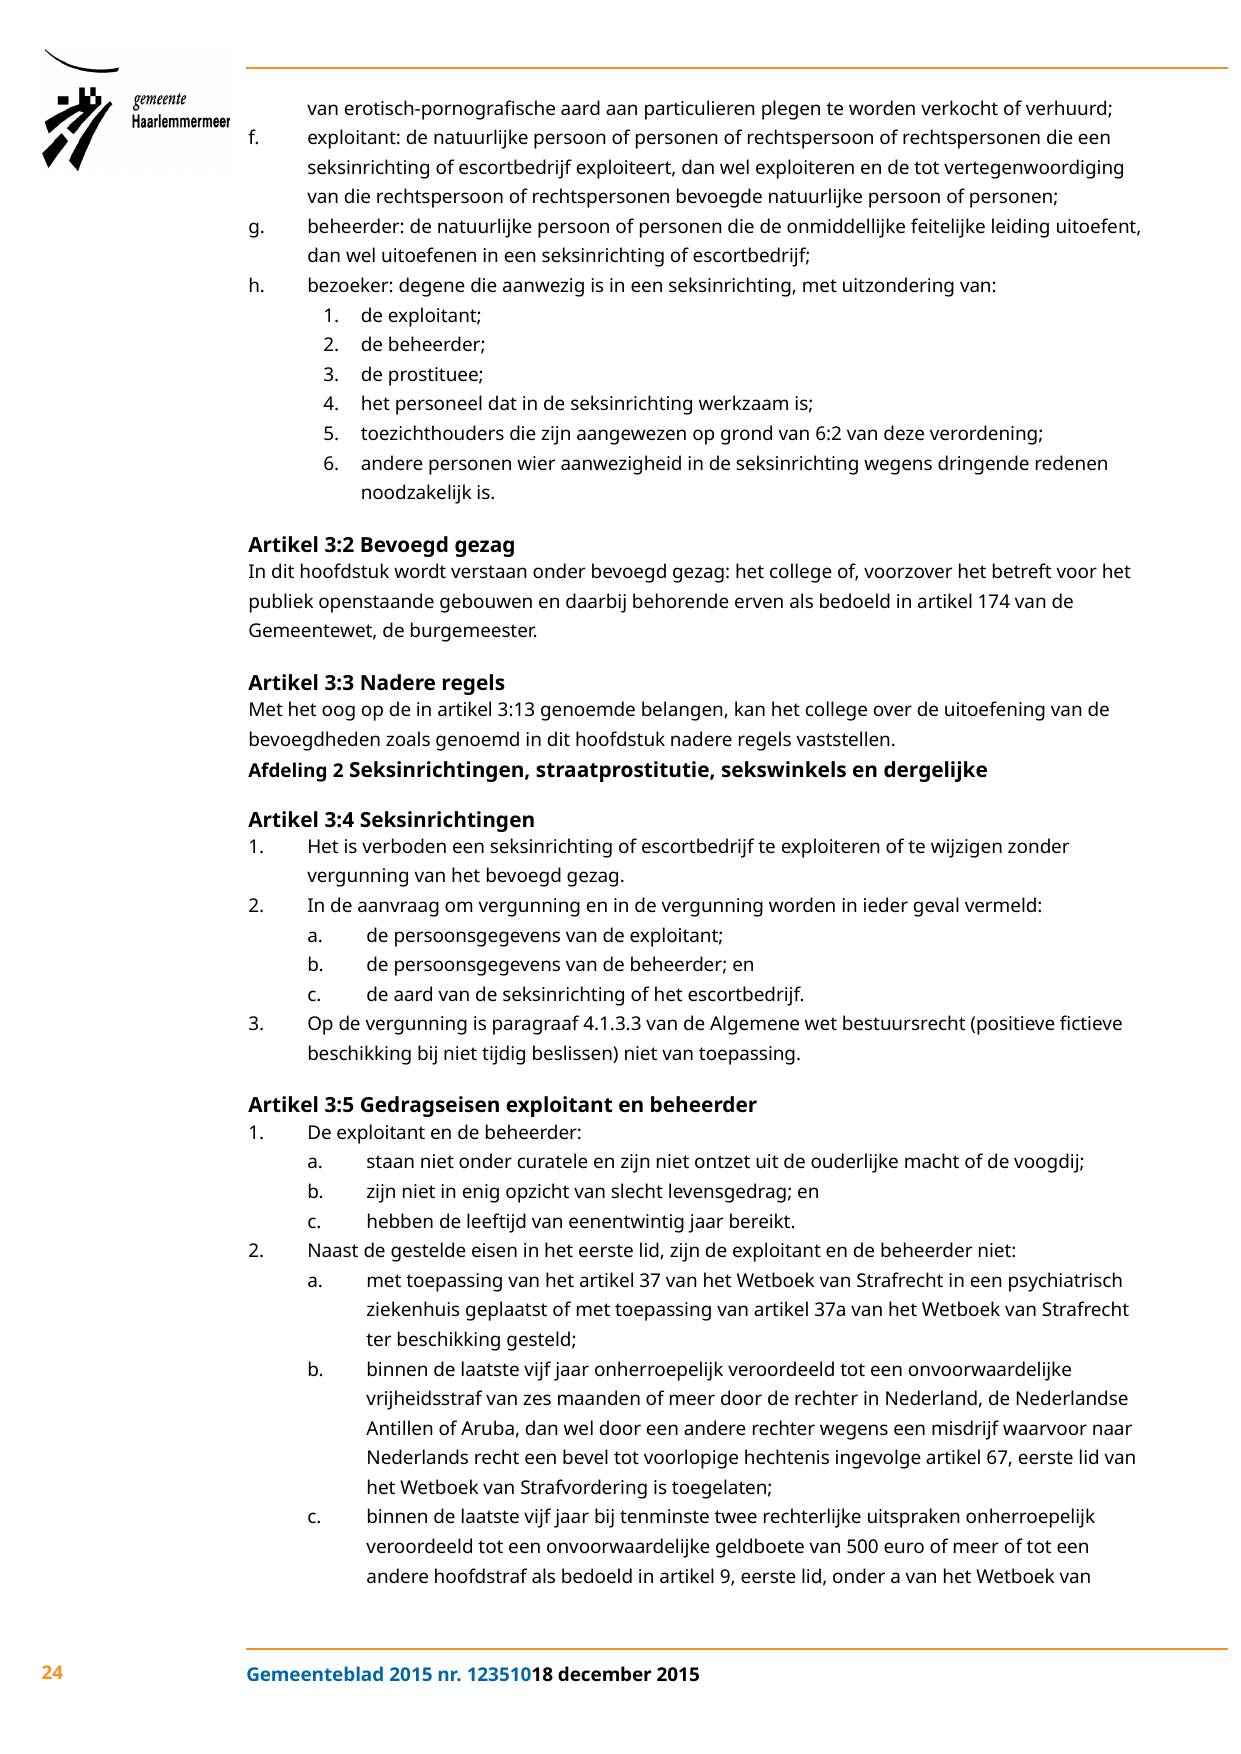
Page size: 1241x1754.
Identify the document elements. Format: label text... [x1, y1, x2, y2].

list het personeel dat in de seksinrichting werkzaam is; [323, 391, 1152, 416]
list bezoeker: degene die aanwezig is in een seksinrichting, met uitzondering van: [248, 272, 1152, 298]
list toezichthouders die zijn aangewezen op grond van 6:2 van deze verordening; [323, 420, 1152, 446]
list de aard van de seksinrichting of het escortbedrijf. [307, 981, 1152, 1007]
text Artikel 3:5 Gedragseisen exploitant en beheerder [248, 1091, 1152, 1119]
text Met het oog op de in artikel 3:13 genoemde belangen, kan het college over de uitoefening van de bevoegdheden zoals genoemd in dit hoofdstuk nadere regels vaststellen. [248, 696, 1152, 752]
list de persoonsgegevens van de exploitant; [307, 922, 1152, 948]
list binnen de laatste vijf jaar onherroepelijk veroordeeld tot een onvoorwaardelijke vrijheidsstraf van zes maanden of meer door de rechter in Nederland, de Nederlandse Antillen of Aruba, dan wel door een andere rechter wegens een misdrijf waarvoor naar Nederlands recht een bevel tot voorlopige hechtenis ingevolge artikel 67, eerste lid van het Wetboek van Strafvordering is toegelaten; [307, 1356, 1152, 1500]
list zijn niet in enig opzicht van slecht levensgedrag; en [307, 1178, 1152, 1204]
text Artikel 3:2 Bevoegd gezag [248, 530, 1152, 558]
text In dit hoofdstuk wordt verstaan onder bevoegd gezag: het college of, voorzover het betreft voor het publiek openstaande gebouwen en daarbij behorende erven als bedoeld in artikel 174 van de Gemeentewet, de burgemeester. [248, 558, 1152, 643]
list In de aanvraag om vergunning en in de vergunning worden in ieder geval vermeld: [248, 892, 1152, 918]
list beheerder: de natuurlijke persoon of personen die de onmiddellijke feitelijke leiding uitoefent, dan wel uitoefenen in een seksinrichting of escortbedrijf; [248, 213, 1152, 268]
list hebben de leeftijd van eenentwintig jaar bereikt. [307, 1208, 1152, 1233]
list de exploitant; [323, 302, 1152, 328]
text Artikel 3:3 Nadere regels [248, 668, 1152, 696]
list andere personen wier aanwezigheid in de seksinrichting wegens dringende redenen noodzakelijk is. [323, 450, 1152, 505]
text Artikel 3:4 Seksinrichtingen [248, 805, 1152, 833]
list staan niet onder curatele en zijn niet ontzet uit de ouderlijke macht of de voogdij; [307, 1149, 1152, 1174]
list de persoonsgegevens van de beheerder; en [307, 951, 1152, 977]
list binnen de laatste vijf jaar bij tenminste twee rechterlijke uitspraken onherroepelijk veroordeeld tot een onvoorwaardelijke geldboete van 500 euro of meer of tot een andere hoofdstraf als bedoeld in artikel 9, eerste lid, onder a van het Wetboek van [307, 1504, 1152, 1588]
picture [41, 47, 231, 172]
list van erotisch-pornografische aard aan particulieren plegen te worden verkocht of verhuurd; [248, 95, 1152, 121]
list De exploitant en de beheerder: [248, 1119, 1152, 1145]
text Afdeling 2 Seksinrichtingen, straatprostitutie, sekswinkels en dergelijke [248, 755, 1152, 784]
list met toepassing van het artikel 37 van het Wetboek van Strafrecht in een psychiatrisch ziekenhuis geplaatst of met toepassing van artikel 37a van het Wetboek van Strafrecht ter beschikking gesteld; [307, 1267, 1152, 1352]
list exploitant: de natuurlijke persoon of personen of rechtspersoon of rechtspersonen die een seksinrichting of escortbedrijf exploiteert, dan wel exploiteren en de tot vertegenwoordiging van die rechtspersoon of rechtspersonen bevoegde natuurlijke persoon of personen; [248, 124, 1152, 209]
list Naast de gestelde eisen in het eerste lid, zijn de exploitant en de beheerder niet: [248, 1237, 1152, 1263]
list Het is verboden een seksinrichting of escortbedrijf te exploiteren of te wijzigen zonder vergunning van het bevoegd gezag. [248, 833, 1152, 888]
list de prostituee; [323, 361, 1152, 387]
list Op de vergunning is paragraaf 4.1.3.3 van de Algemene wet bestuursrecht (positieve fictieve beschikking bij niet tijdig beslissen) niet van toepassing. [248, 1011, 1152, 1066]
list de beheerder; [323, 331, 1152, 357]
